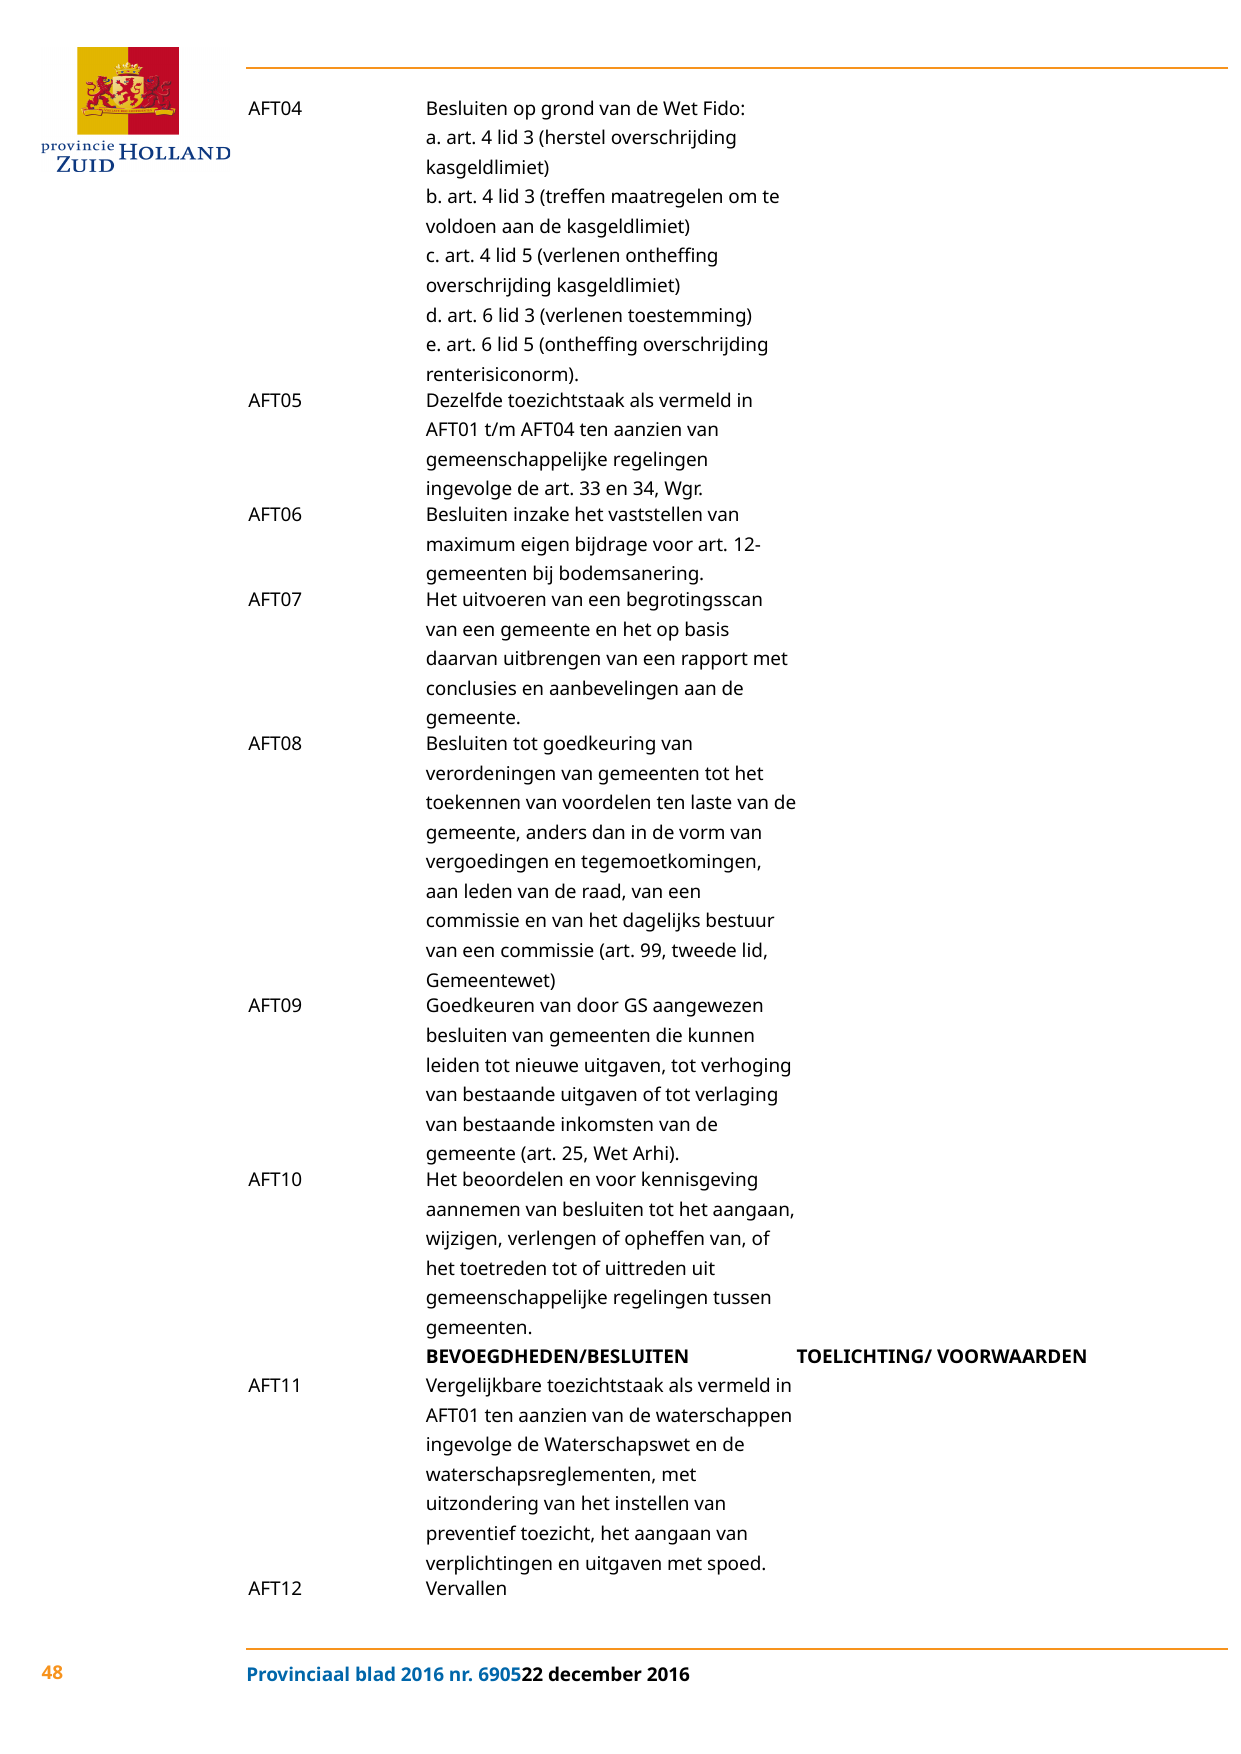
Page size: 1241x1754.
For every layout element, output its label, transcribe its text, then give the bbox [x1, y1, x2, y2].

table_cell Het beoordelen en voor kennisgeving aannemen van besluiten tot het aangaan, wijzigen, verlengen of opheffen van, of het toetreden tot of uittreden uit gemeenschappelijke regelingen tussen gemeenten. [426, 1166, 796, 1340]
table_cell [796, 1166, 1152, 1340]
table_cell Besluiten tot goedkeuring van verordeningen van gemeenten tot het toekennen van voordelen ten laste van de gemeente, anders dan in de vorm van vergoedingen en tegemoetkomingen, aan leden van de raad, van een commissie en van het dagelijks bestuur van een commissie (art. 99, tweede lid, Gemeentewet) [426, 730, 796, 993]
table_cell [796, 993, 1152, 1166]
table_cell AFT09 [248, 993, 426, 1166]
table_cell AFT07 [248, 586, 426, 730]
table_header Vergelijkbare toezichtstaak als vermeld in AFT01 ten aanzien van de waterschappen ingevolge de Waterschapswet en de waterschapsreglementen, met uitzondering van het instellen van preventief toezicht, het aangaan van verplichtingen en uitgaven met spoed. [426, 1372, 796, 1576]
table_header AFT11 [248, 1372, 426, 1576]
table_cell AFT05 [248, 387, 426, 501]
table_cell Besluiten op grond van de Wet Fido: a. art. 4 lid 3 (herstel overschrijding kasgeldlimiet) b. art. 4 lid 3 (treffen maatregelen om te voldoen aan de kasgeldlimiet) c. art. 4 lid 5 (verlenen ontheffing overschrijding kasgeldlimiet) d. art. 6 lid 3 (verlenen toestemming) e. art. 6 lid 5 (ontheffing overschrijding renterisiconorm). [426, 95, 796, 387]
table_cell [796, 586, 1152, 730]
table_cell [796, 1576, 1152, 1601]
table_header [796, 1372, 1152, 1576]
table_cell Dezelfde toezichtstaak als vermeld in AFT01 t/m AFT04 ten aanzien van gemeenschappelijke regelingen ingevolge de art. 33 en 34, Wgr. [426, 387, 796, 501]
table_cell AFT04 [248, 95, 426, 387]
table_cell [796, 387, 1152, 501]
table_cell AFT06 [248, 501, 426, 586]
table_header BEVOEGDHEDEN/BESLUITEN [426, 1343, 796, 1369]
picture [41, 47, 231, 172]
table_cell [796, 730, 1152, 993]
table_cell AFT10 [248, 1166, 426, 1340]
table_cell Het uitvoeren van een begrotingsscan van een gemeente en het op basis daarvan uitbrengen van een rapport met conclusies en aanbevelingen aan de gemeente. [426, 586, 796, 730]
table_cell AFT12 [248, 1576, 426, 1601]
table_header [248, 1343, 426, 1369]
table_cell Besluiten inzake het vaststellen van maximum eigen bijdrage voor art. 12-gemeenten bij bodemsanering. [426, 501, 796, 586]
table_cell Goedkeuren van door GS aangewezen besluiten van gemeenten die kunnen leiden tot nieuwe uitgaven, tot verhoging van bestaande uitgaven of tot verlaging van bestaande inkomsten van de gemeente (art. 25, Wet Arhi). [426, 993, 796, 1166]
table_cell Vervallen [426, 1576, 796, 1601]
table_cell [796, 501, 1152, 586]
table_header TOELICHTING/ VOORWAARDEN [796, 1343, 1152, 1369]
table_cell [796, 95, 1152, 387]
table_cell AFT08 [248, 730, 426, 993]
